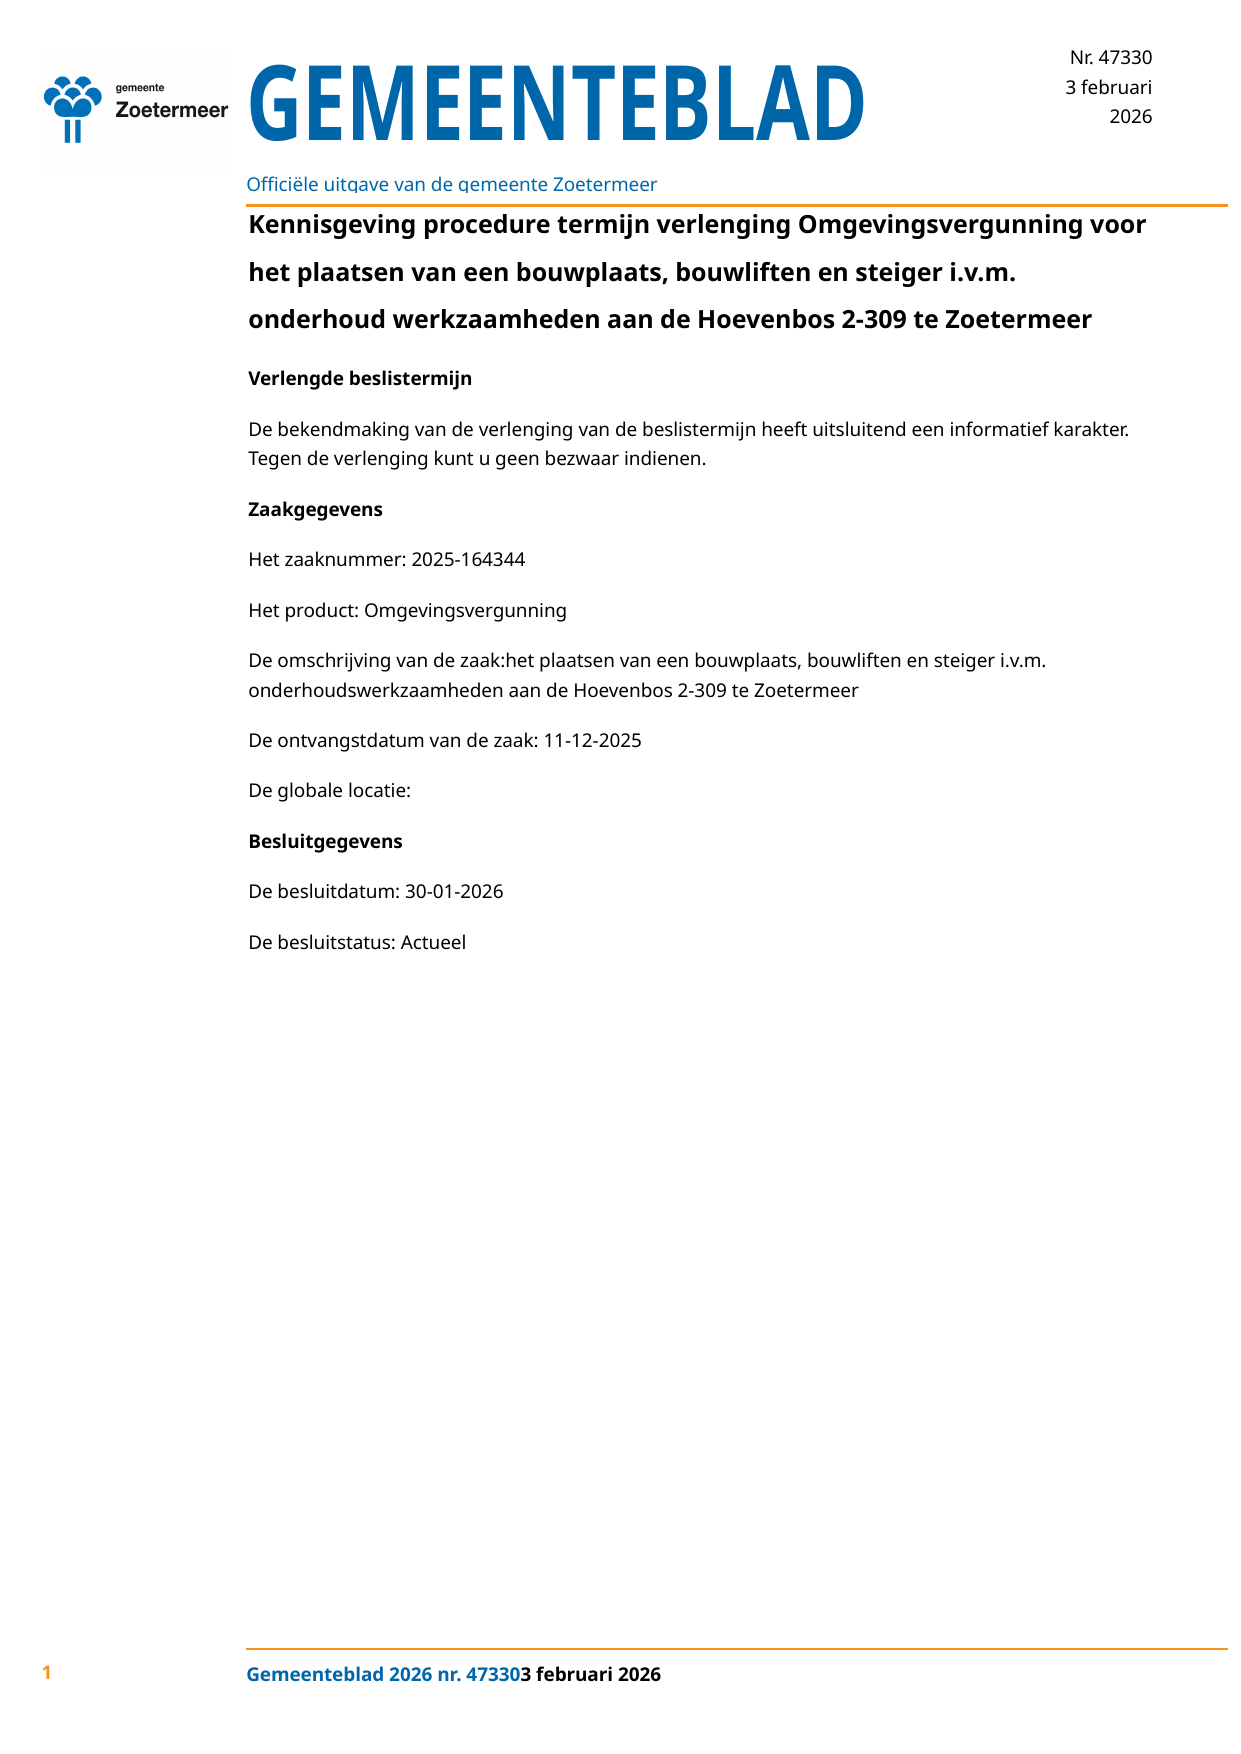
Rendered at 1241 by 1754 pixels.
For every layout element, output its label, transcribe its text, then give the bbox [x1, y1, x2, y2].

text De besluitdatum: 30-01-2026 [248, 878, 1152, 904]
text Kennisgeving procedure termijn verlenging Omgevingsvergunning voor het plaatsen van een bouwplaats, bouwliften en steiger i.v.m. onderhoud werkzaamheden aan de Hoevenbos 2-309 te Zoetermeer [248, 207, 1152, 336]
text De globale locatie: [248, 778, 1152, 803]
picture [41, 47, 231, 172]
text Zaakgegevens [248, 496, 1152, 522]
text Besluitgegevens [248, 828, 1152, 854]
text De ontvangstdatum van de zaak: 11-12-2025 [248, 727, 1152, 753]
text De omschrijving van de zaak:het plaatsen van een bouwplaats, bouwliften en steiger i.v.m. onderhoudswerkzaamheden aan de Hoevenbos 2-309 te Zoetermeer [248, 647, 1152, 702]
text De besluitstatus: Actueel [248, 929, 1152, 954]
text De bekendmaking van de verlenging van de beslistermijn heeft uitsluitend een informatief karakter. Tegen de verlenging kunt u geen bezwaar indienen. [248, 416, 1152, 471]
text Het product: Omgevingsvergunning [248, 597, 1152, 622]
text Het zaaknummer: 2025-164344 [248, 546, 1152, 572]
text Verlengde beslistermijn [248, 366, 1152, 391]
